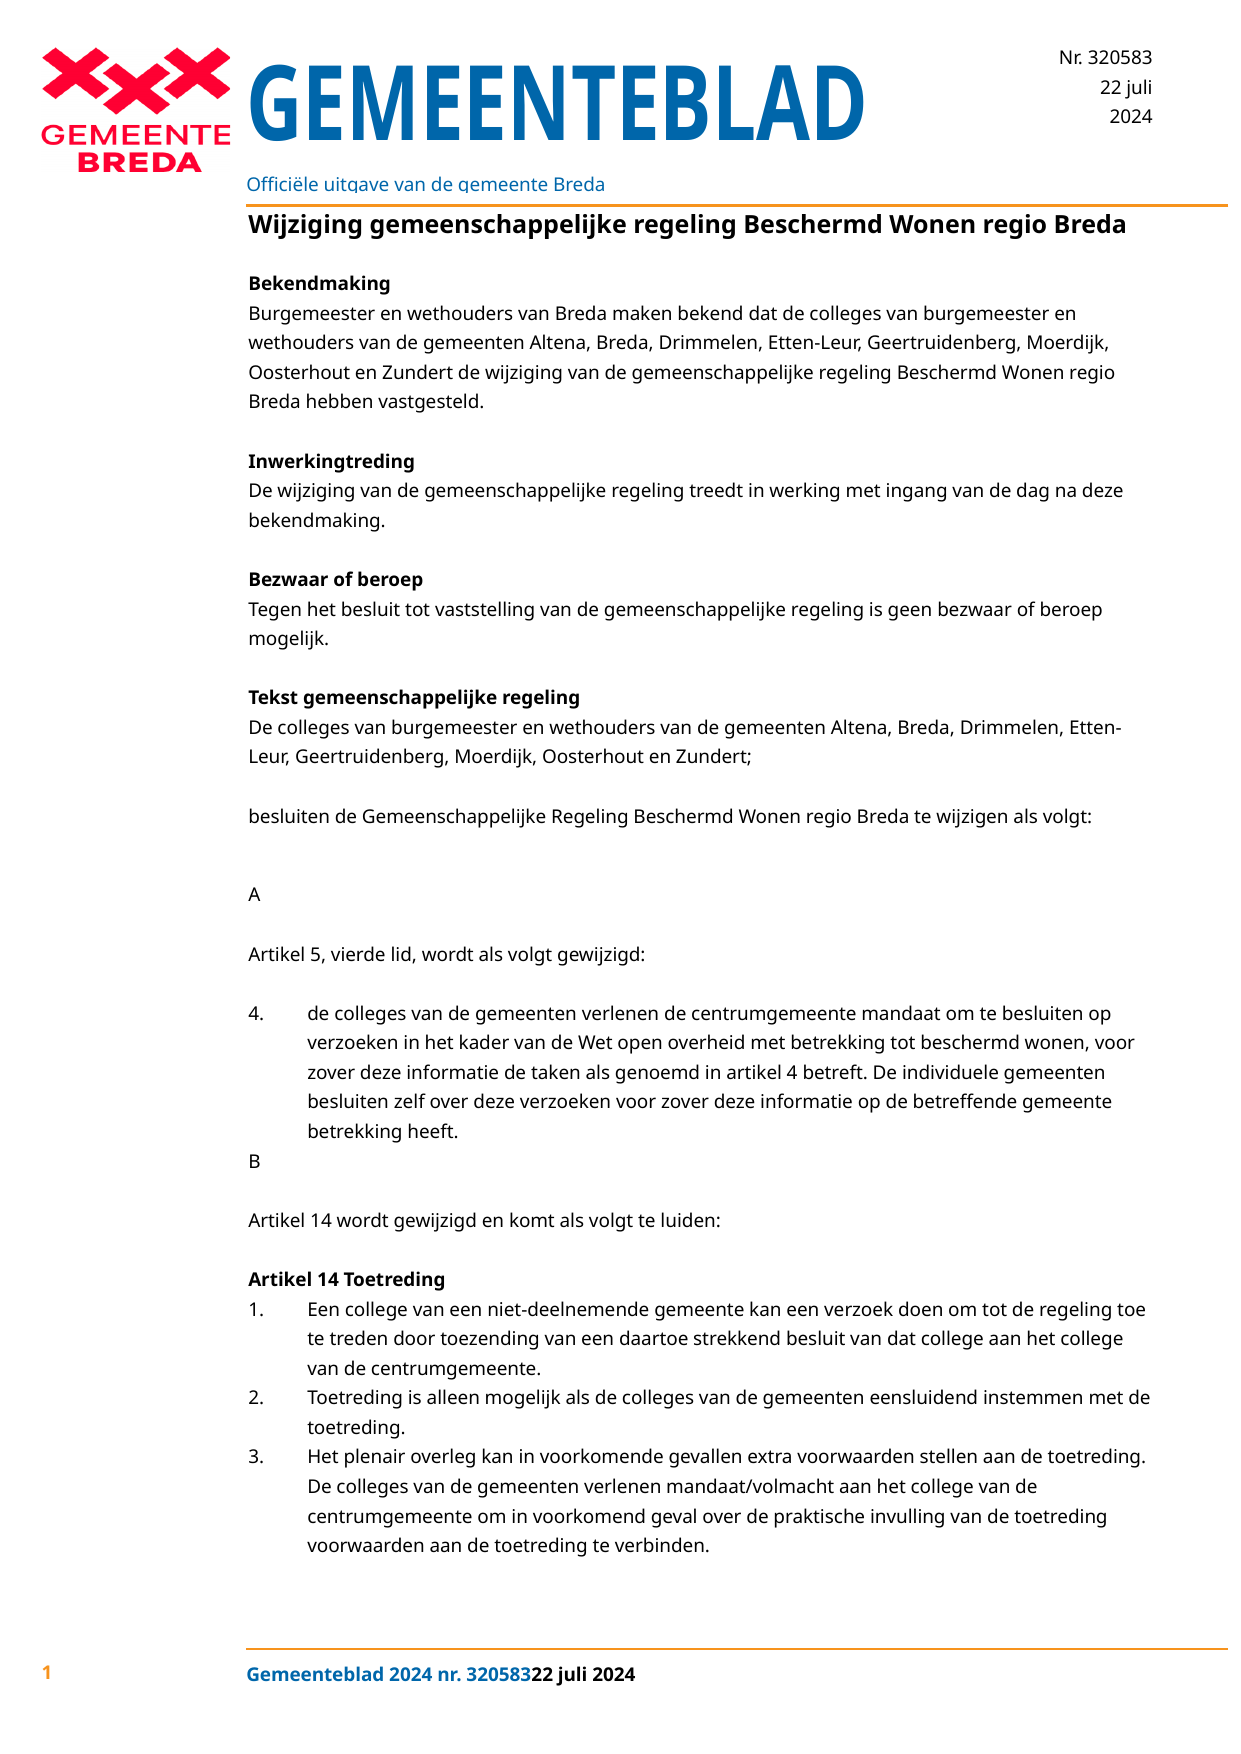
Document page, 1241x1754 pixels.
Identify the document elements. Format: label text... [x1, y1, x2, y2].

list Een college van een niet-deelnemende gemeente kan een verzoek doen om tot de regeling toe te treden door toezending van een daartoe strekkend besluit van dat college aan het college van de centrumgemeente. [248, 1296, 1152, 1381]
text Artikel 5, vierde lid, wordt als volgt gewijzigd: [248, 941, 1152, 967]
text Wijziging gemeenschappelijke regeling Beschermd Wonen regio Breda [248, 207, 1152, 241]
text Inwerkingtreding [248, 448, 1152, 473]
list Toetreding is alleen mogelijk als de colleges van de gemeenten eensluidend instemmen met de toetreding. [248, 1384, 1152, 1440]
text Tegen het besluit tot vaststelling van de gemeenschappelijke regeling is geen bezwaar of beroep mogelijk. [248, 596, 1152, 651]
text A [248, 882, 1152, 907]
text De wijziging van de gemeenschappelijke regeling treedt in werking met ingang van de dag na deze bekendmaking. [248, 477, 1152, 533]
text Bezwaar of beroep [248, 566, 1152, 592]
text Burgemeester en wethouders van Breda maken bekend dat de colleges van burgemeester en wethouders van de gemeenten Altena, Breda, Drimmelen, Etten-Leur, Geertruidenberg, Moerdijk, Oosterhout en Zundert de wijziging van de gemeenschappelijke regeling Beschermd Wonen regio Breda hebben vastgesteld. [248, 300, 1152, 414]
picture [41, 47, 231, 172]
text besluiten de Gemeenschappelijke Regeling Beschermd Wonen regio Breda te wijzigen als volgt: [248, 803, 1152, 828]
text B [248, 1148, 1152, 1174]
text Tekst gemeenschappelijke regeling [248, 684, 1152, 710]
text De colleges van burgemeester en wethouders van de gemeenten Altena, Breda, Drimmelen, Etten-Leur, Geertruidenberg, Moerdijk, Oosterhout en Zundert; [248, 714, 1152, 769]
text Bekendmaking [248, 270, 1152, 296]
list Het plenair overleg kan in voorkomende gevallen extra voorwaarden stellen aan de toetreding. De colleges van de gemeenten verlenen mandaat/volmacht aan het college van de centrumgemeente om in voorkomend geval over de praktische invulling van de toetreding voorwaarden aan de toetreding te verbinden. [248, 1444, 1152, 1558]
text Artikel 14 wordt gewijzigd en komt als volgt te luiden: [248, 1207, 1152, 1233]
list de colleges van de gemeenten verlenen de centrumgemeente mandaat om te besluiten op verzoeken in het kader van de Wet open overheid met betrekking tot beschermd wonen, voor zover deze informatie de taken als genoemd in artikel 4 betreft. De individuele gemeenten besluiten zelf over deze verzoeken voor zover deze informatie op de betreffende gemeente betrekking heeft. [248, 1000, 1152, 1144]
text Artikel 14 Toetreding [248, 1266, 1152, 1292]
